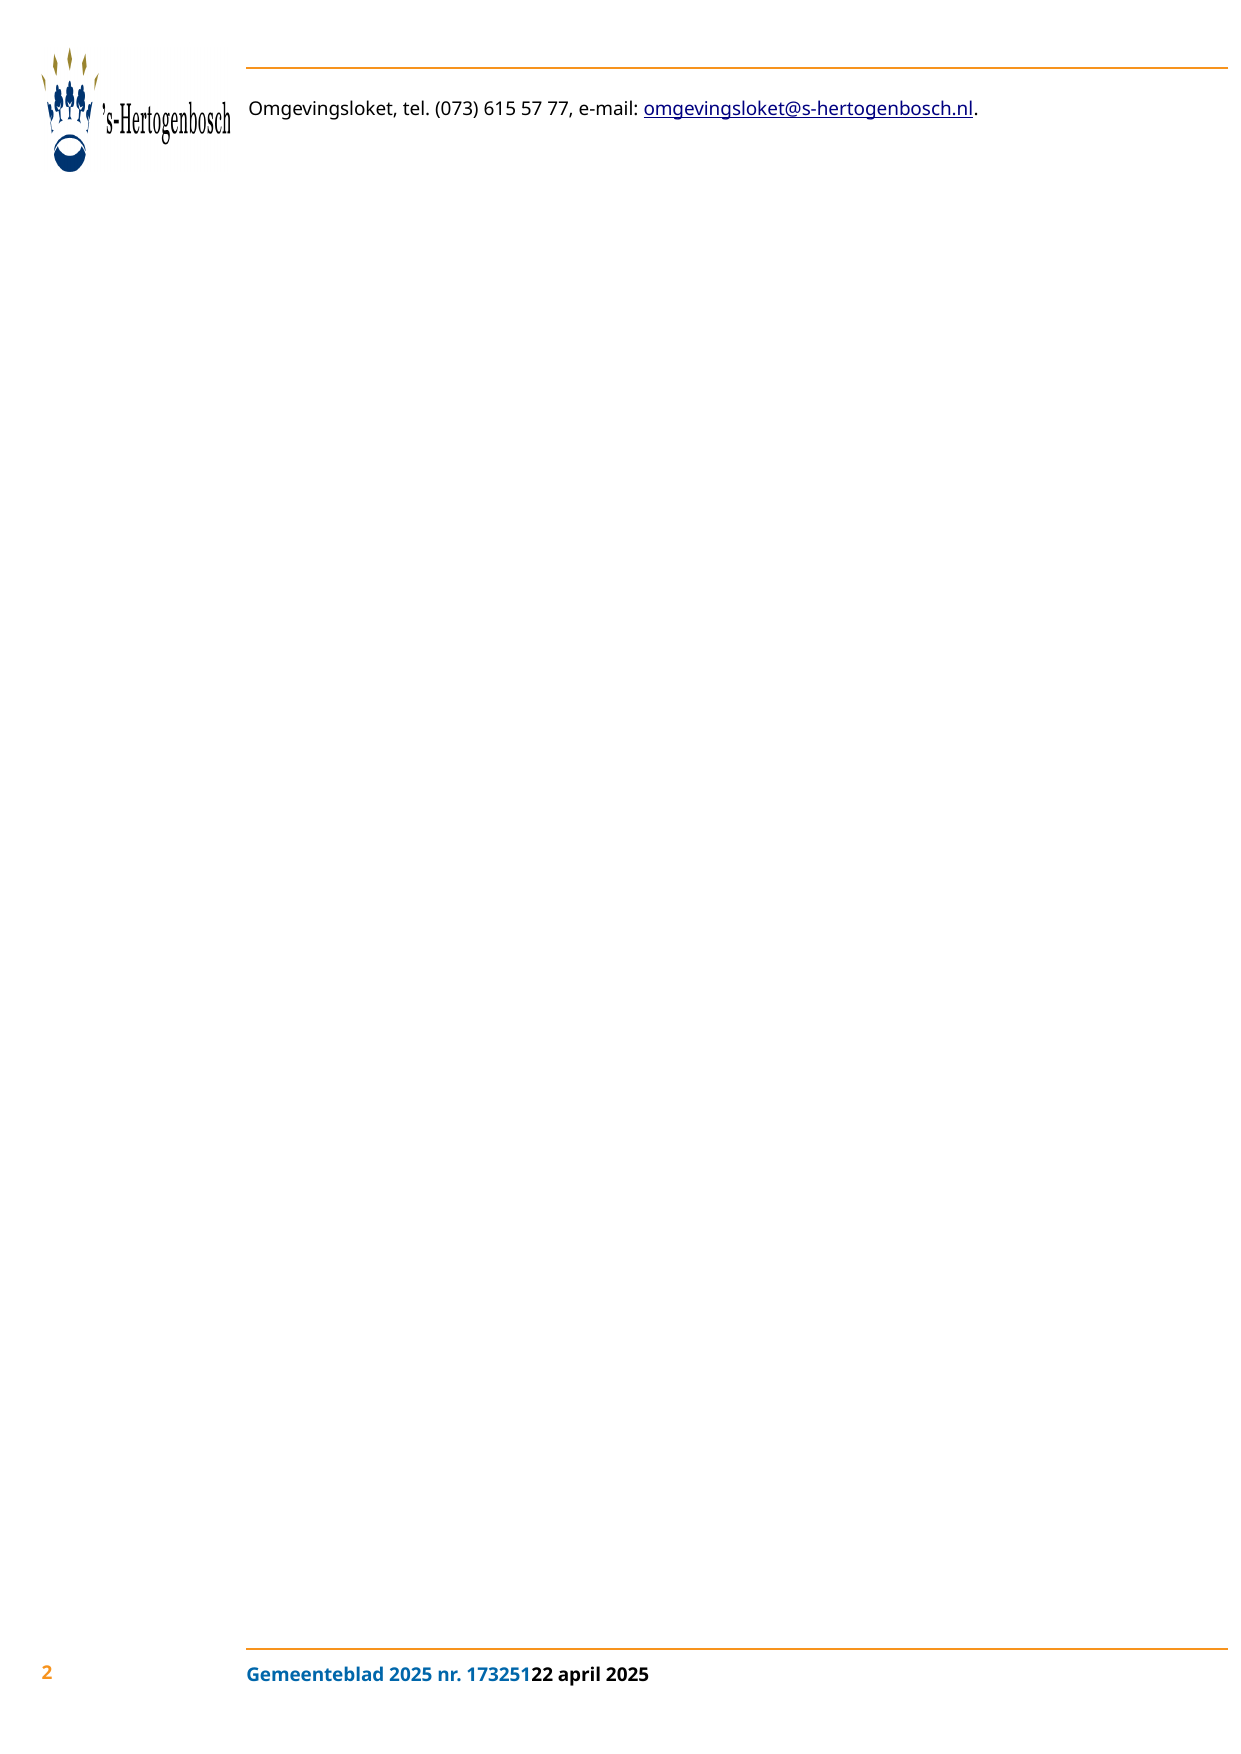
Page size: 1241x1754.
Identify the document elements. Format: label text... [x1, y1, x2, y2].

text Omgevingsloket, tel. (073) 615 57 77, e-mail: omgevingsloket@s-hertogenbosch.nl. [248, 95, 1152, 121]
picture [41, 47, 231, 172]
